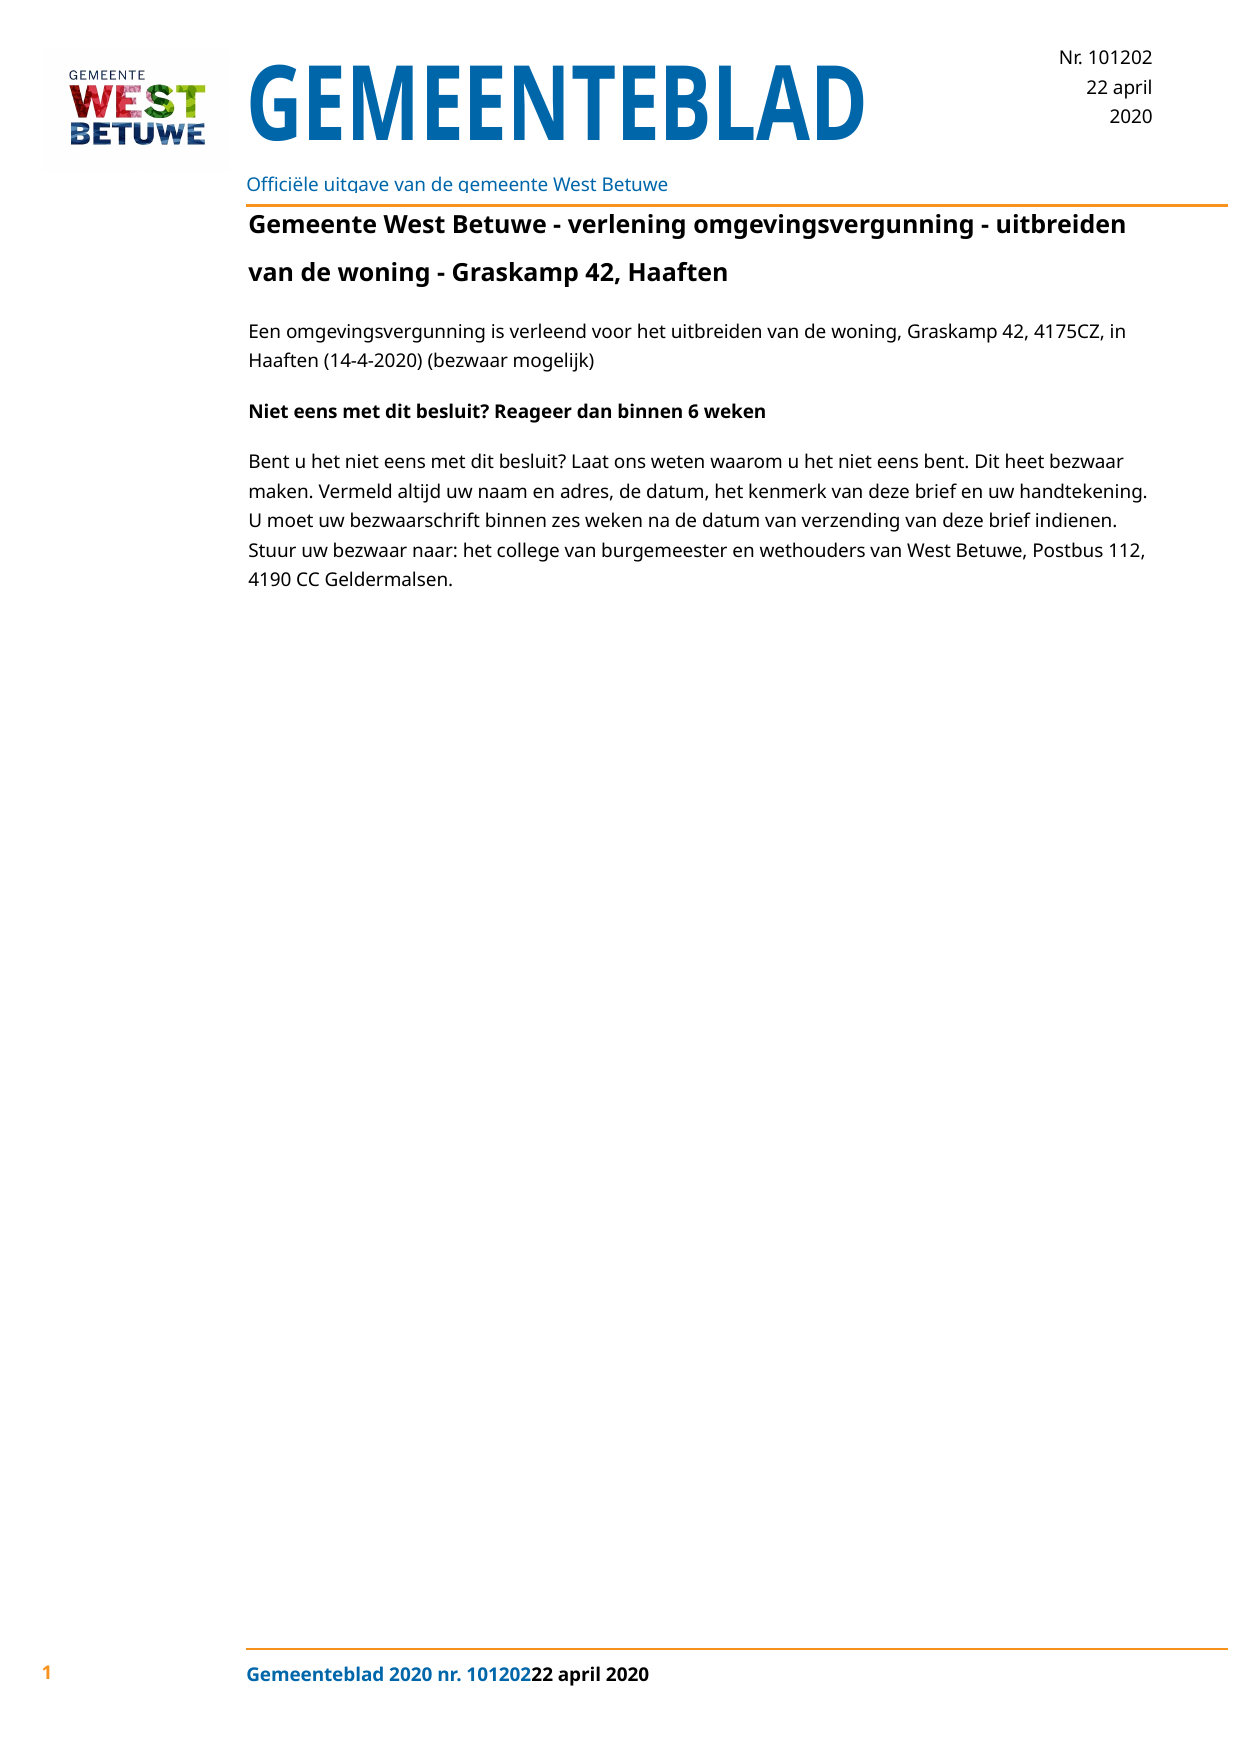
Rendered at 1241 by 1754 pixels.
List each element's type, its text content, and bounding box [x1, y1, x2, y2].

text Een omgevingsvergunning is verleend voor het uitbreiden van de woning, Graskamp 42, 4175CZ, in Haaften (14-4-2020) (bezwaar mogelijk) [248, 318, 1152, 373]
picture [41, 47, 231, 172]
text Bent u het niet eens met dit besluit? Laat ons weten waarom u het niet eens bent. Dit heet bezwaar maken. Vermeld altijd uw naam en adres, de datum, het kenmerk van deze brief en uw handtekening. U moet uw bezwaarschrift binnen zes weken na de datum van verzending van deze brief indienen. Stuur uw bezwaar naar: het college van burgemeester en wethouders van West Betuwe, Postbus 112, 4190 CC Geldermalsen. [248, 448, 1152, 592]
text Gemeente West Betuwe - verlening omgevingsvergunning - uitbreiden van de woning - Graskamp 42, Haaften [248, 207, 1152, 288]
text Niet eens met dit besluit? Reageer dan binnen 6 weken [248, 398, 1152, 424]
